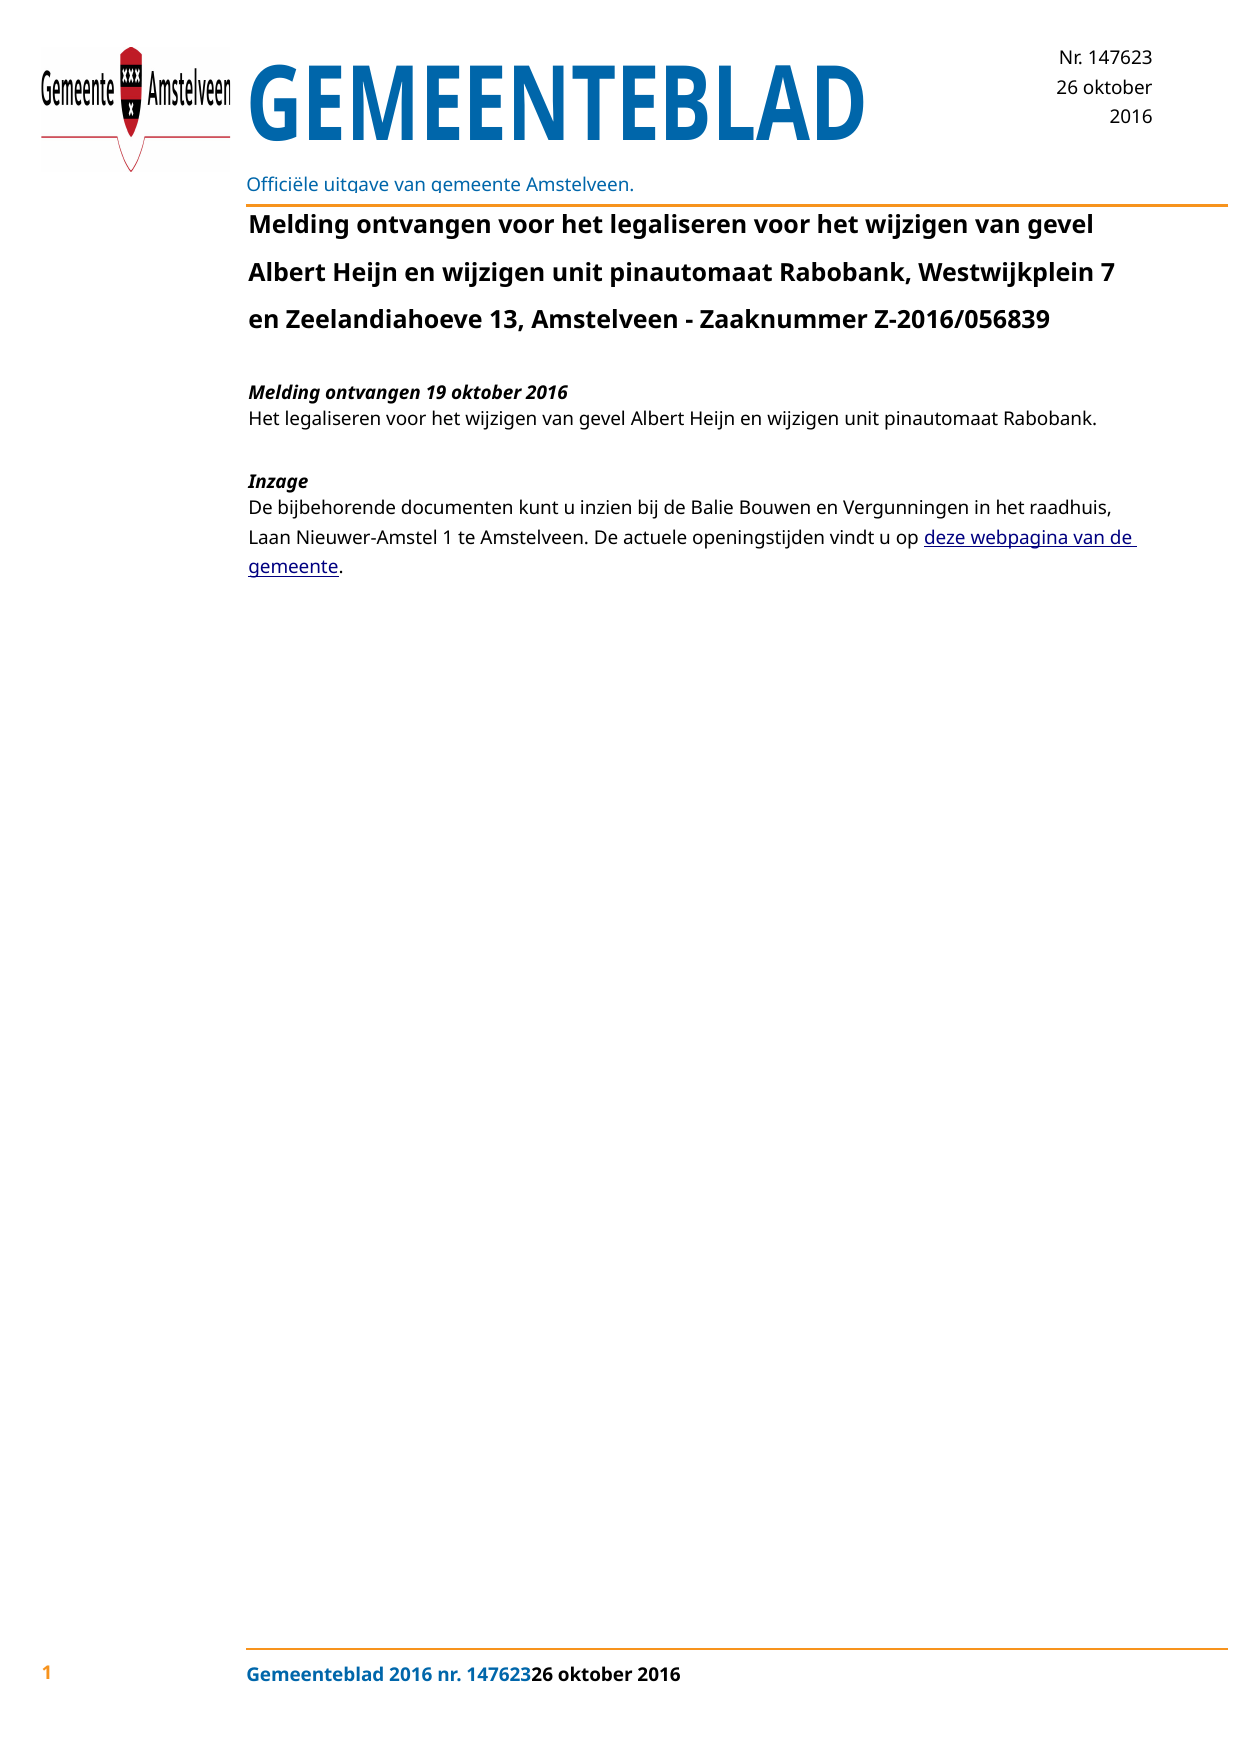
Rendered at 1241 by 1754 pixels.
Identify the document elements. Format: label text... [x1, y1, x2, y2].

text Het legaliseren voor het wijzigen van gevel Albert Heijn en wijzigen unit pinautomaat Rabobank. [248, 405, 1152, 431]
text De bijbehorende documenten kunt u inzien bij de Balie Bouwen en Vergunningen in het raadhuis, Laan Nieuwer-Amstel 1 te Amstelveen. De actuele openingstijden vindt u op deze webpagina van de gemeente. [248, 494, 1152, 579]
picture [41, 47, 231, 172]
text Inzage [248, 469, 1152, 494]
text Melding ontvangen 19 oktober 2016 [248, 379, 1152, 405]
text Melding ontvangen voor het legaliseren voor het wijzigen van gevel Albert Heijn en wijzigen unit pinautomaat Rabobank, Westwijkplein 7 en Zeelandiahoeve 13, Amstelveen - Zaaknummer Z-2016/056839 [248, 207, 1152, 336]
